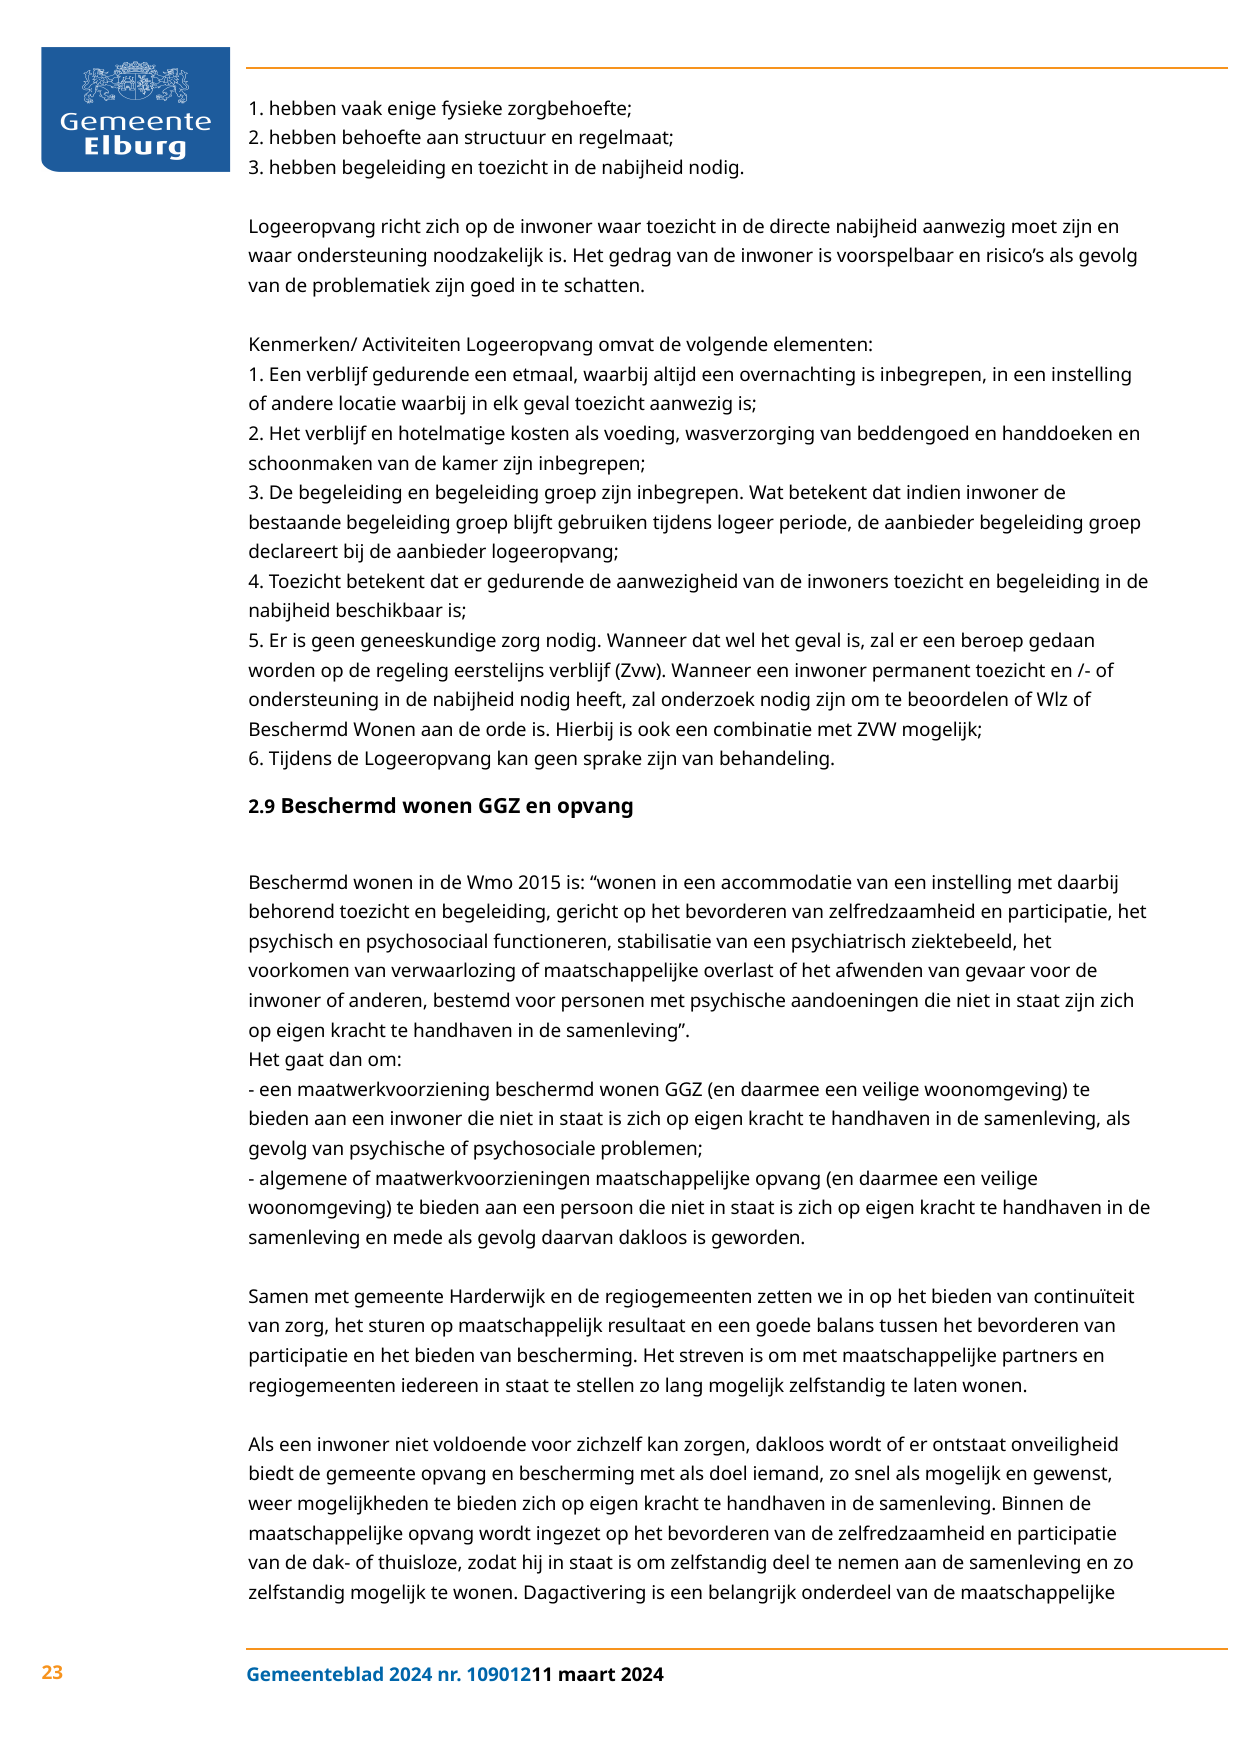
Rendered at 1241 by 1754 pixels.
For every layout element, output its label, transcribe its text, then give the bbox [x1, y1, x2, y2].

picture [41, 47, 231, 172]
text Samen met gemeente Harderwijk en de regiogemeenten zetten we in op het bieden van continuïteit van zorg, het sturen op maatschappelijk resultaat en een goede balans tussen het bevorderen van participatie en het bieden van bescherming. Het streven is om met maatschappelijke partners en regiogemeenten iedereen in staat te stellen zo lang mogelijk zelfstandig te laten wonen. [248, 1283, 1152, 1398]
text Het gaat dan om: [248, 1046, 1152, 1072]
text 6. Tijdens de Logeeropvang kan geen sprake zijn van behandeling. [248, 746, 1152, 771]
text Als een inwoner niet voldoende voor zichzelf kan zorgen, dakloos wordt of er ontstaat onveiligheid biedt de gemeente opvang en bescherming met als doel iemand, zo snel als mogelijk en gewenst, weer mogelijkheden te bieden zich op eigen kracht te handhaven in de samenleving. Binnen de maatschappelijke opvang wordt ingezet op het bevorderen van de zelfredzaamheid en participatie van de dak- of thuisloze, zodat hij in staat is om zelfstandig deel te nemen aan de samenleving en zo zelfstandig mogelijk te wonen. Dagactivering is een belangrijk onderdeel van de maatschappelijke [248, 1431, 1152, 1605]
text Beschermd wonen in de Wmo 2015 is: “wonen in een accommodatie van een instelling met daarbij behorend toezicht en begeleiding, gericht op het bevorderen van zelfredzaamheid en participatie, het psychisch en psychosociaal functioneren, stabilisatie van een psychiatrisch ziektebeeld, het voorkomen van verwaarlozing of maatschappelijke overlast of het afwenden van gevaar voor de inwoner of anderen, bestemd voor personen met psychische aandoeningen die niet in staat zijn zich op eigen kracht te handhaven in de samenleving”. [248, 869, 1152, 1043]
text Kenmerken/ Activiteiten Logeeropvang omvat de volgende elementen: [248, 331, 1152, 357]
text - een maatwerkvoorziening beschermd wonen GGZ (en daarmee een veilige woonomgeving) te bieden aan een inwoner die niet in staat is zich op eigen kracht te handhaven in de samenleving, als gevolg van psychische of psychosociale problemen; [248, 1076, 1152, 1161]
text 3. De begeleiding en begeleiding groep zijn inbegrepen. Wat betekent dat indien inwoner de bestaande begeleiding groep blijft gebruiken tijdens logeer periode, de aanbieder begeleiding groep declareert bij de aanbieder logeeropvang; [248, 479, 1152, 564]
text 2. hebben behoefte aan structuur en regelmaat; [248, 124, 1152, 150]
text 2.9 Beschermd wonen GGZ en opvang [248, 791, 1152, 820]
text - algemene of maatwerkvoorzieningen maatschappelijke opvang (en daarmee een veilige woonomgeving) te bieden aan een persoon die niet in staat is zich op eigen kracht te handhaven in de samenleving en mede als gevolg daarvan dakloos is geworden. [248, 1165, 1152, 1250]
text Logeeropvang richt zich op de inwoner waar toezicht in de directe nabijheid aanwezig moet zijn en waar ondersteuning noodzakelijk is. Het gedrag van de inwoner is voorspelbaar en risico’s als gevolg van de problematiek zijn goed in te schatten. [248, 213, 1152, 298]
text 2. Het verblijf en hotelmatige kosten als voeding, wasverzorging van beddengoed en handdoeken en schoonmaken van de kamer zijn inbegrepen; [248, 420, 1152, 476]
text 3. hebben begeleiding en toezicht in de nabijheid nodig. [248, 154, 1152, 180]
text 5. Er is geen geneeskundige zorg nodig. Wanneer dat wel het geval is, zal er een beroep gedaan worden op de regeling eerstelijns verblijf (Zvw). Wanneer een inwoner permanent toezicht en /- of ondersteuning in de nabijheid nodig heeft, zal onderzoek nodig zijn om te beoordelen of Wlz of Beschermd Wonen aan de orde is. Hierbij is ook een combinatie met ZVW mogelijk; [248, 627, 1152, 742]
text 1. Een verblijf gedurende een etmaal, waarbij altijd een overnachting is inbegrepen, in een instelling of andere locatie waarbij in elk geval toezicht aanwezig is; [248, 361, 1152, 416]
text 1. hebben vaak enige fysieke zorgbehoefte; [248, 95, 1152, 121]
text 4. Toezicht betekent dat er gedurende de aanwezigheid van de inwoners toezicht en begeleiding in de nabijheid beschikbaar is; [248, 568, 1152, 623]
